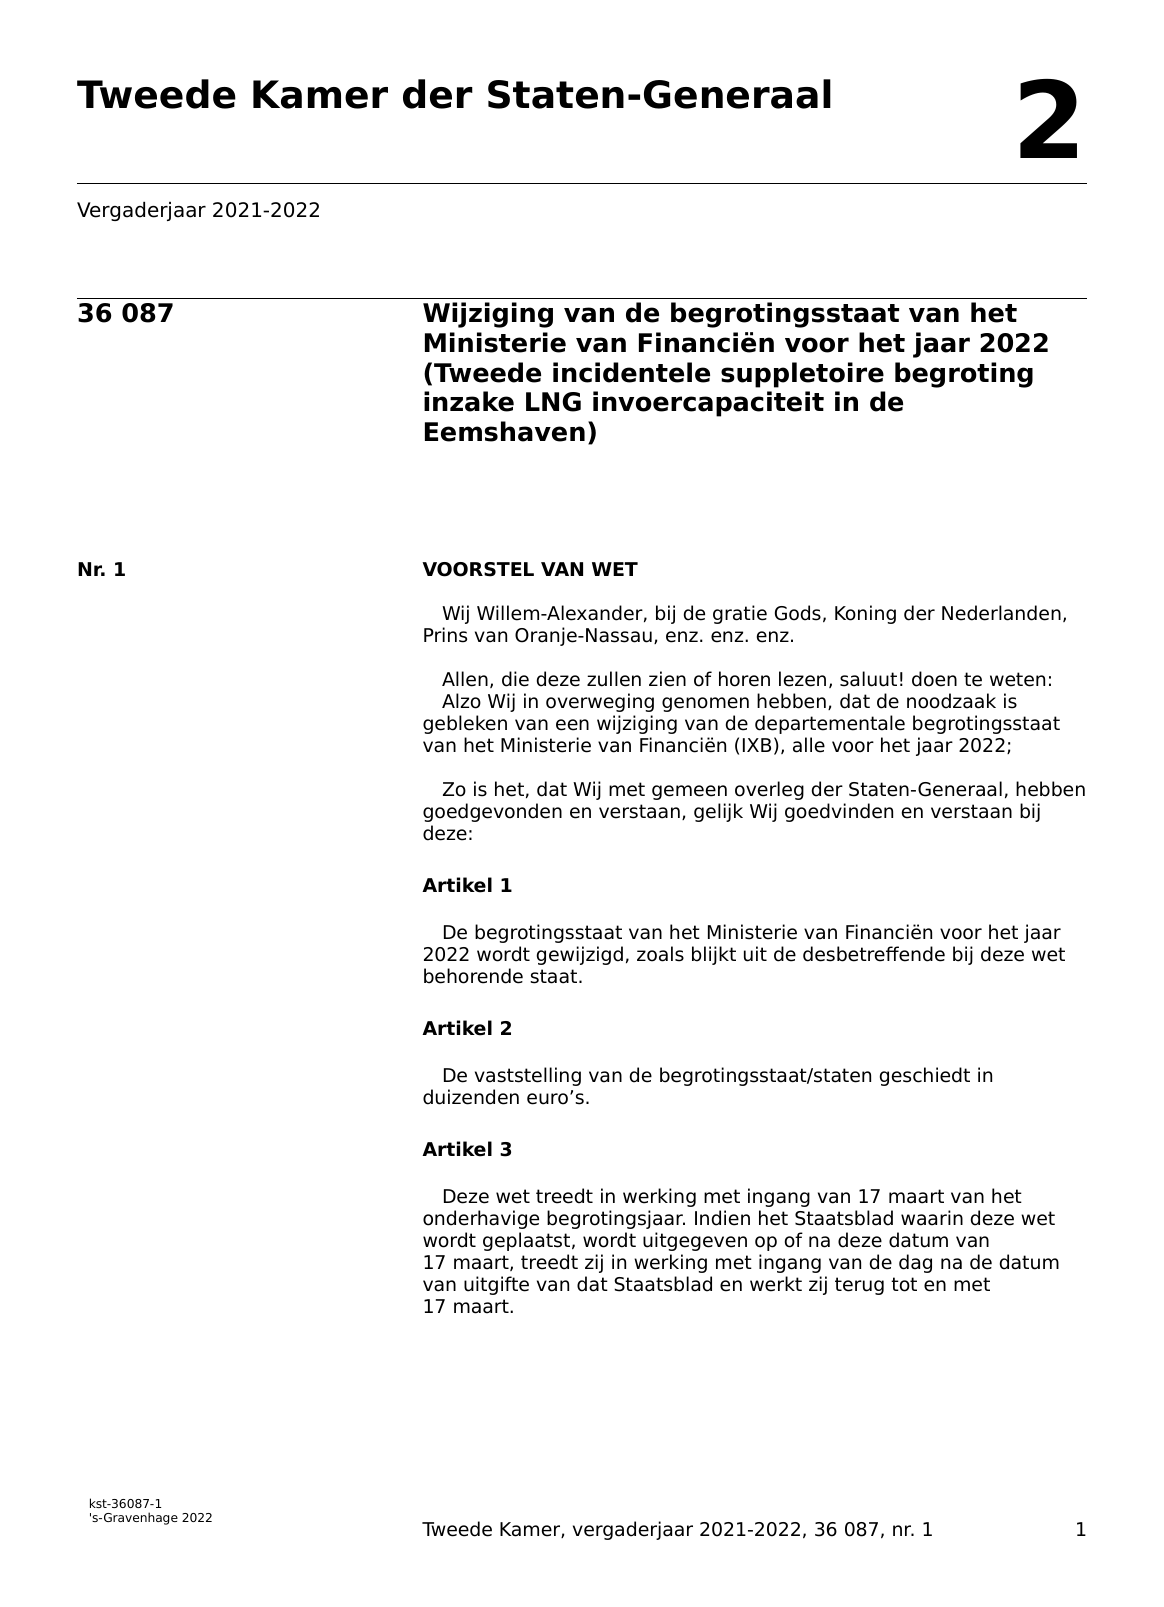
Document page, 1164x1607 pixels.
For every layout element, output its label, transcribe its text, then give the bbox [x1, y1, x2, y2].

subtitle Artikel 2 [422, 1018, 1087, 1040]
subtitle Nr. 1 VOORSTEL VAN WET [77, 558, 1087, 580]
text 's-Gravenhage 2022 [88, 1511, 323, 1525]
text Wij Willem-Alexander, bij de gratie Gods, Koning der Nederlanden, Prins van Oranje-Nassau, enz. enz. enz. [422, 603, 1087, 647]
table_header Tweede Kamer der Staten-Generaal [77, 59, 886, 183]
text kst-36087-1 [88, 1497, 323, 1511]
text Zo is het, dat Wij met gemeen overleg der Staten-Generaal, hebben goedgevonden en verstaan, gelijk Wij goedvinden en verstaan bij deze: [422, 779, 1087, 845]
text Deze wet treedt in werking met ingang van 17 maart van het onderhavige begrotingsjaar. Indien het Staatsblad waarin deze wet wordt geplaatst, wordt uitgegeven op of na deze datum van 17 maart, treedt zij in werking met ingang van de dag na de datum van uitgifte van dat Staatsblad en werkt zij terug tot en met 17 maart. [422, 1186, 1087, 1317]
text Alzo Wij in overweging genomen hebben, dat de noodzaak is gebleken van een wijziging van de departementale begrotingsstaat van het Ministerie van Financiën (IXB), alle voor het jaar 2022; [422, 691, 1087, 757]
text De begrotingsstaat van het Ministerie van Financiën voor het jaar 2022 wordt gewijzigd, zoals blijkt uit de desbetreffende bij deze wet behorende staat. [422, 922, 1087, 988]
table_header 2 [886, 59, 1087, 183]
subtitle Artikel 1 [422, 875, 1087, 897]
table_cell Vergaderjaar 2021-2022 [77, 184, 1087, 298]
subtitle Artikel 3 [422, 1139, 1087, 1161]
text Allen, die deze zullen zien of horen lezen, saluut! doen te weten: [422, 669, 1087, 691]
text De vaststelling van de begrotingsstaat/staten geschiedt in duizenden euro’s. [422, 1065, 1087, 1109]
subtitle 36 087 Wijziging van de begrotingsstaat van het Ministerie van Financiën voor het jaar 2022 (Tweede incidentele suppletoire begroting inzake LNG invoercapaciteit in de Eemshaven) [77, 299, 1087, 447]
